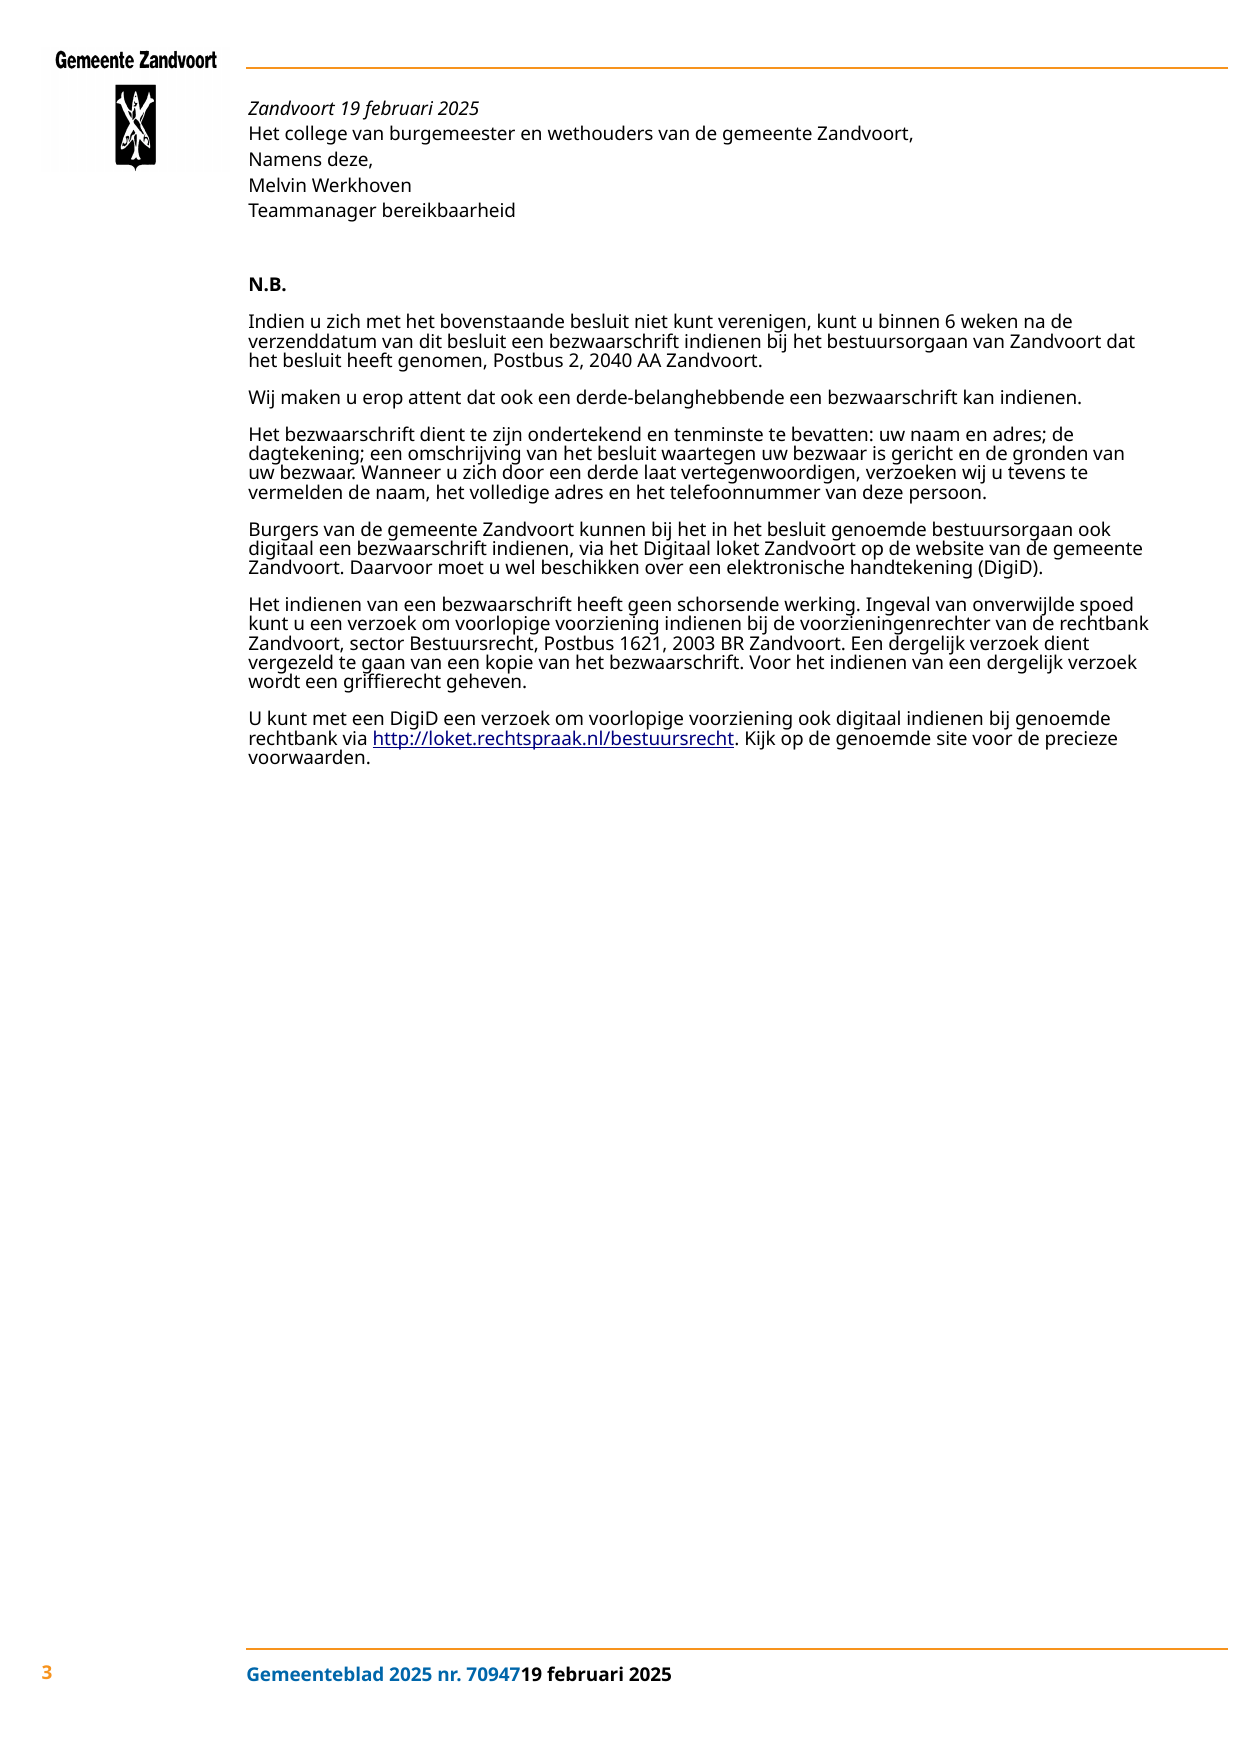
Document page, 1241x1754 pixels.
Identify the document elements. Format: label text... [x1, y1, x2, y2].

text Zandvoort 19 februari 2025 [248, 95, 1152, 121]
text Teammanager bereikbaarheid [248, 198, 1152, 223]
text Het bezwaarschrift dient te zijn ondertekend en tenminste te bevatten: uw naam en adres; de dagtekening; een omschrijving van het besluit waartegen uw bezwaar is gericht en de gronden van uw bezwaar. Wanneer u zich door een derde laat vertegenwoordigen, verzoeken wij u tevens te vermelden de naam, het volledige adres en het telefoonnummer van deze persoon. [248, 426, 1152, 503]
text U kunt met een DigiD een verzoek om voorlopige voorziening ook digitaal indienen bij genoemde rechtbank via http://loket.rechtspraak.nl/bestuursrecht. Kijk op de genoemde site voor de precieze voorwaarden. [248, 710, 1152, 768]
picture [41, 47, 231, 172]
text Het college van burgemeester en wethouders van de gemeente Zandvoort, [248, 121, 1152, 146]
text Het indienen van een bezwaarschrift heeft geen schorsende werking. Ingeval van onverwijlde spoed kunt u een verzoek om voorlopige voorziening indienen bij de voorzieningenrechter van de rechtbank Zandvoort, sector Bestuursrecht, Postbus 1621, 2003 BR Zandvoort. Een dergelijk verzoek dient vergezeld te gaan van een kopie van het bezwaarschrift. Voor het indienen van een dergelijk verzoek wordt een griffierecht geheven. [248, 596, 1152, 692]
text Namens deze, [248, 146, 1152, 172]
text Indien u zich met het bovenstaande besluit niet kunt verenigen, kunt u binnen 6 weken na de verzenddatum van dit besluit een bezwaarschrift indienen bij het bestuursorgaan van Zandvoort dat het besluit heeft genomen, Postbus 2, 2040 AA Zandvoort. [248, 313, 1152, 371]
text Wij maken u erop attent dat ook een derde-belanghebbende een bezwaarschrift kan indienen. [248, 389, 1152, 408]
text N.B. [248, 276, 1152, 296]
text Burgers van de gemeente Zandvoort kunnen bij het in het besluit genoemde bestuursorgaan ook digitaal een bezwaarschrift indienen, via het Digitaal loket Zandvoort op de website van de gemeente Zandvoort. Daarvoor moet u wel beschikken over een elektronische handtekening (DigiD). [248, 521, 1152, 578]
text Melvin Werkhoven [248, 172, 1152, 198]
